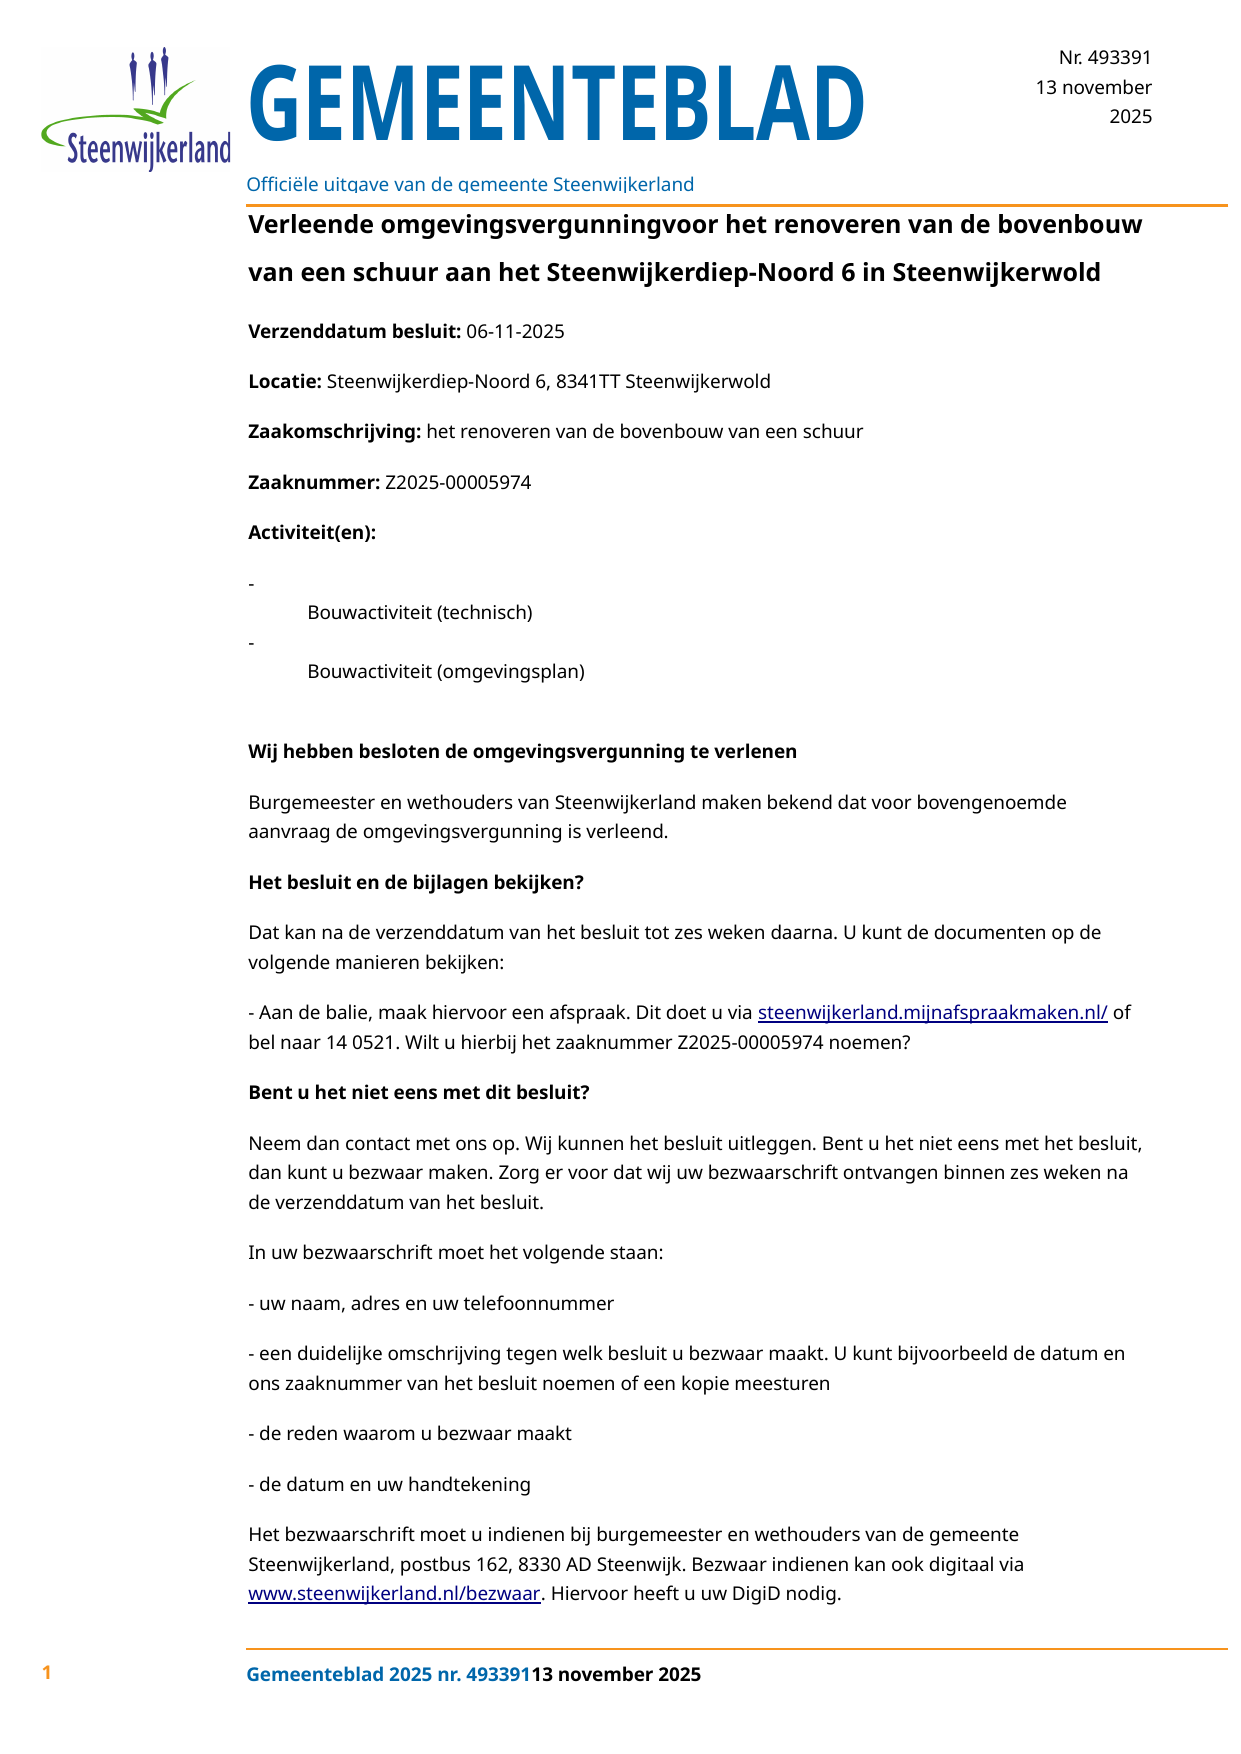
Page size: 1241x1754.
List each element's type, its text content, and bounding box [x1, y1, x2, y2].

text Het bezwaarschrift moet u indienen bij burgemeester en wethouders van de gemeente Steenwijkerland, postbus 162, 8330 AD Steenwijk. Bezwaar indienen kan ook digitaal via www.steenwijkerland.nl/bezwaar. Hiervoor heeft u uw DigiD nodig. [248, 1521, 1152, 1606]
text In uw bezwaarschrift moet het volgende staan: [248, 1239, 1152, 1265]
text Locatie: Steenwijkerdiep-Noord 6, 8341TT Steenwijkerwold [248, 368, 1152, 394]
text - een duidelijke omschrijving tegen welk besluit u bezwaar maakt. U kunt bijvoorbeeld de datum en ons zaaknummer van het besluit noemen of een kopie meesturen [248, 1340, 1152, 1396]
text Dat kan na de verzenddatum van het besluit tot zes weken daarna. U kunt de documenten op de volgende manieren bekijken: [248, 919, 1152, 975]
text Bent u het niet eens met dit besluit? [248, 1079, 1152, 1105]
list Bouwactiviteit (omgevingsplan) [248, 659, 1152, 684]
list Bouwactiviteit (technisch) [248, 599, 1152, 625]
text Burgemeester en wethouders van Steenwijkerland maken bekend dat voor bovengenoemde aanvraag de omgevingsvergunning is verleend. [248, 789, 1152, 844]
text Zaaknummer: Z2025-00005974 [248, 469, 1152, 495]
text Activiteit(en): [248, 519, 1152, 545]
text Het besluit en de bijlagen bekijken? [248, 869, 1152, 895]
text Zaakomschrijving: het renoveren van de bovenbouw van een schuur [248, 419, 1152, 444]
picture [41, 47, 231, 172]
text - de reden waarom u bezwaar maakt [248, 1420, 1152, 1446]
text Wij hebben besloten de omgevingsvergunning te verlenen [248, 739, 1152, 764]
text Verzenddatum besluit: 06-11-2025 [248, 318, 1152, 344]
text Neem dan contact met ons op. Wij kunnen het besluit uitleggen. Bent u het niet eens met het besluit, dan kunt u bezwaar maken. Zorg er voor dat wij uw bezwaarschrift ontvangen binnen zes weken na de verzenddatum van het besluit. [248, 1130, 1152, 1215]
text Verleende omgevingsvergunningvoor het renoveren van de bovenbouw van een schuur aan het Steenwijkerdiep-Noord 6 in Steenwijkerwold [248, 207, 1152, 288]
text - uw naam, adres en uw telefoonnummer [248, 1290, 1152, 1316]
text - Aan de balie, maak hiervoor een afspraak. Dit doet u via steenwijkerland.mijnafspraakmaken.nl/ of bel naar 14 0521. Wilt u hierbij het zaaknummer Z2025-00005974 noemen? [248, 999, 1152, 1055]
text - de datum en uw handtekening [248, 1471, 1152, 1497]
